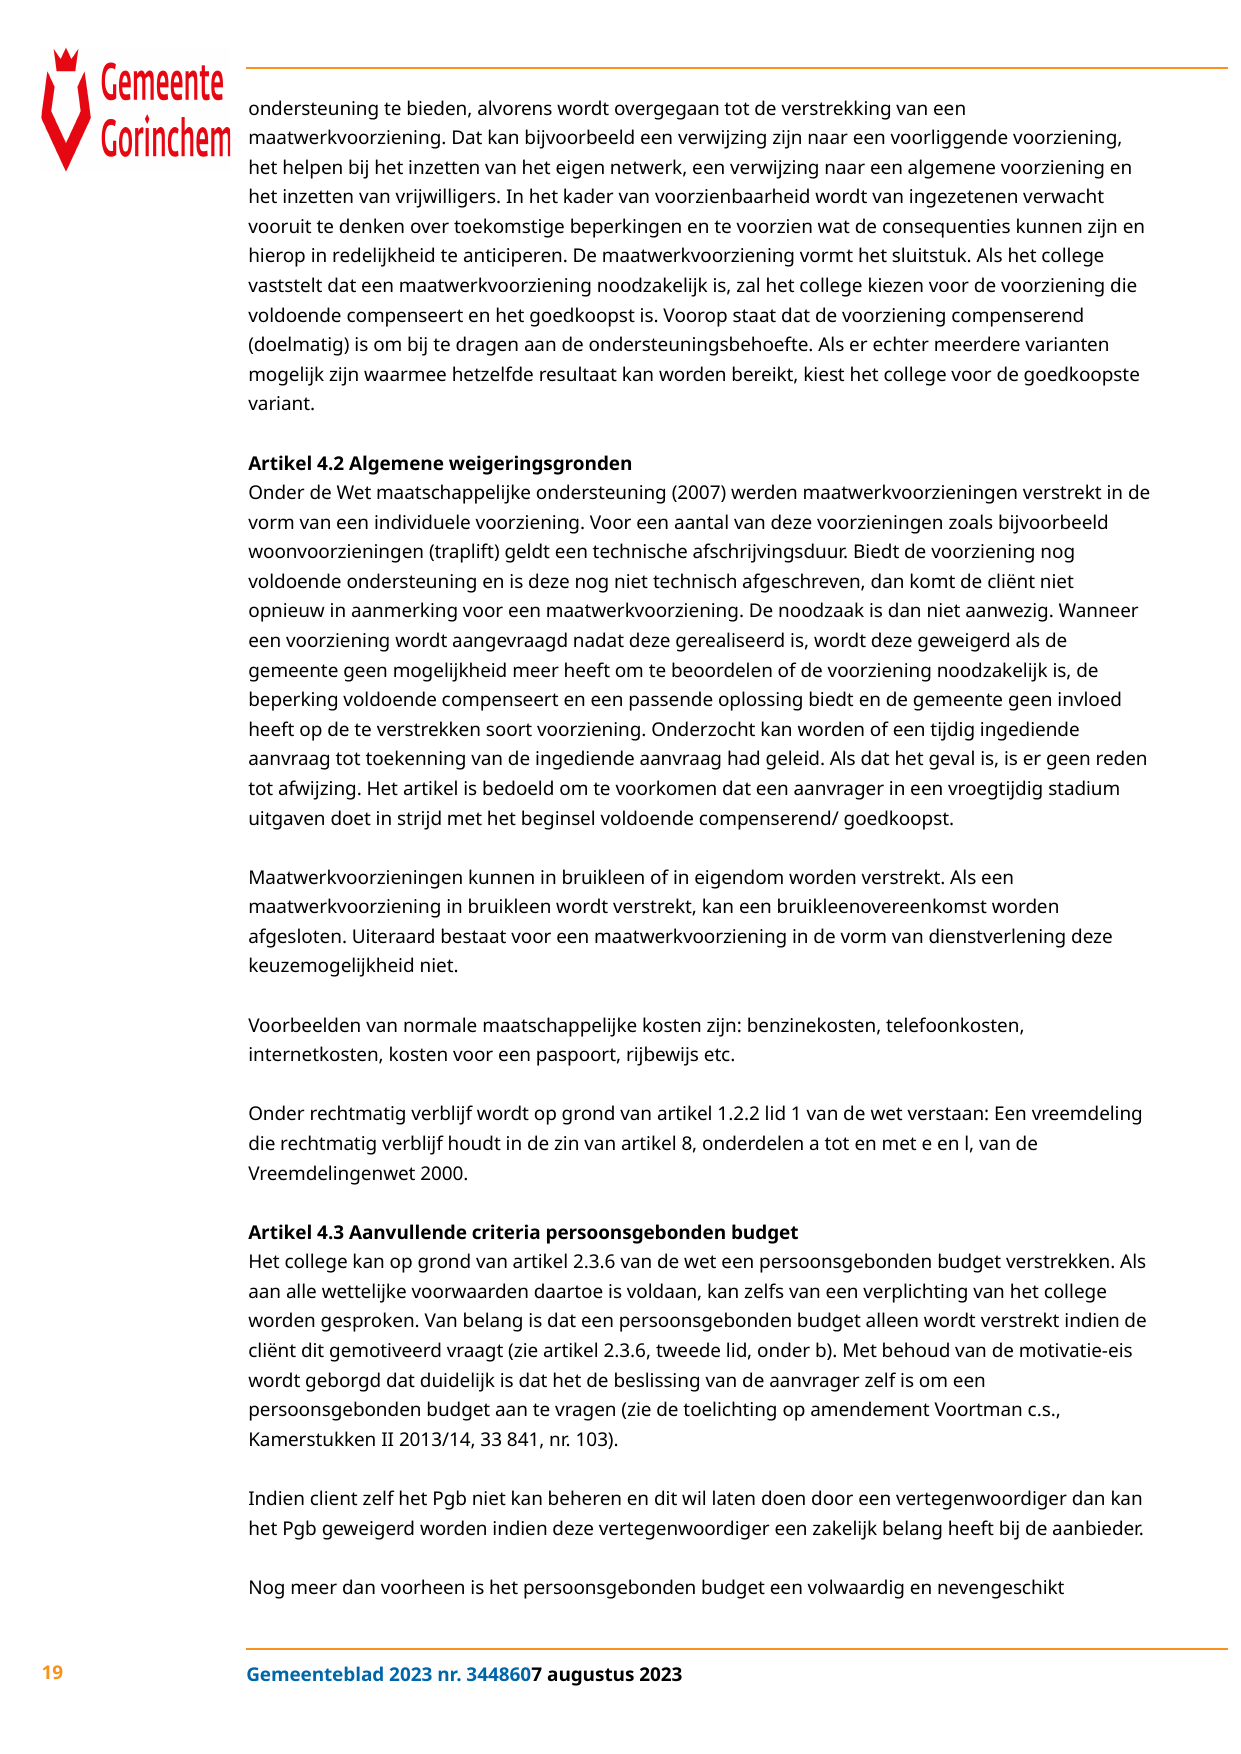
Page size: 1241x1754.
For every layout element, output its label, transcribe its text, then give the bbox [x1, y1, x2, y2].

text ondersteuning te bieden, alvorens wordt overgegaan tot de verstrekking van een maatwerkvoorziening. Dat kan bijvoorbeeld een verwijzing zijn naar een voorliggende voorziening, het helpen bij het inzetten van het eigen netwerk, een verwijzing naar een algemene voorziening en het inzetten van vrijwilligers. In het kader van voorzienbaarheid wordt van ingezetenen verwacht vooruit te denken over toekomstige beperkingen en te voorzien wat de consequenties kunnen zijn en hierop in redelijkheid te anticiperen. De maatwerkvoorziening vormt het sluitstuk. Als het college vaststelt dat een maatwerkvoorziening noodzakelijk is, zal het college kiezen voor de voorziening die voldoende compenseert en het goedkoopst is. Voorop staat dat de voorziening compenserend (doelmatig) is om bij te dragen aan de ondersteuningsbehoefte. Als er echter meerdere varianten mogelijk zijn waarmee hetzelfde resultaat kan worden bereikt, kiest het college voor de goedkoopste variant. [248, 95, 1152, 416]
text Nog meer dan voorheen is het persoonsgebonden budget een volwaardig en nevengeschikt [248, 1574, 1152, 1600]
text Artikel 4.3 Aanvullende criteria persoonsgebonden budget [248, 1219, 1152, 1245]
text Indien client zelf het Pgb niet kan beheren en dit wil laten doen door een vertegenwoordiger dan kan het Pgb geweigerd worden indien deze vertegenwoordiger een zakelijk belang heeft bij de aanbieder. [248, 1485, 1152, 1541]
text Het college kan op grond van artikel 2.3.6 van de wet een persoonsgebonden budget verstrekken. Als aan alle wettelijke voorwaarden daartoe is voldaan, kan zelfs van een verplichting van het college worden gesproken. Van belang is dat een persoonsgebonden budget alleen wordt verstrekt indien de cliënt dit gemotiveerd vraagt (zie artikel 2.3.6, tweede lid, onder b). Met behoud van de motivatie-eis wordt geborgd dat duidelijk is dat het de beslissing van de aanvrager zelf is om een persoonsgebonden budget aan te vragen (zie de toelichting op amendement Voortman c.s., Kamerstukken II 2013/14, 33 841, nr. 103). [248, 1248, 1152, 1452]
text Artikel 4.2 Algemene weigeringsgronden [248, 450, 1152, 476]
text Voorbeelden van normale maatschappelijke kosten zijn: benzinekosten, telefoonkosten, internetkosten, kosten voor een paspoort, rijbewijs etc. [248, 1012, 1152, 1067]
text Onder rechtmatig verblijf wordt op grond van artikel 1.2.2 lid 1 van de wet verstaan: Een vreemdeling die rechtmatig verblijf houdt in de zin van artikel 8, onderdelen a tot en met e en l, van de Vreemdelingenwet 2000. [248, 1101, 1152, 1186]
picture [41, 47, 231, 172]
text Onder de Wet maatschappelijke ondersteuning (2007) werden maatwerkvoorzieningen verstrekt in de vorm van een individuele voorziening. Voor een aantal van deze voorzieningen zoals bijvoorbeeld woonvoorzieningen (traplift) geldt een technische afschrijvingsduur. Biedt de voorziening nog voldoende ondersteuning en is deze nog niet technisch afgeschreven, dan komt de cliënt niet opnieuw in aanmerking voor een maatwerkvoorziening. De noodzaak is dan niet aanwezig. Wanneer een voorziening wordt aangevraagd nadat deze gerealiseerd is, wordt deze geweigerd als de gemeente geen mogelijkheid meer heeft om te beoordelen of de voorziening noodzakelijk is, de beperking voldoende compenseert en een passende oplossing biedt en de gemeente geen invloed heeft op de te verstrekken soort voorziening. Onderzocht kan worden of een tijdig ingediende aanvraag tot toekenning van de ingediende aanvraag had geleid. Als dat het geval is, is er geen reden tot afwijzing. Het artikel is bedoeld om te voorkomen dat een aanvrager in een vroegtijdig stadium uitgaven doet in strijd met het beginsel voldoende compenserend/ goedkoopst. [248, 479, 1152, 831]
text Maatwerkvoorzieningen kunnen in bruikleen of in eigendom worden verstrekt. Als een maatwerkvoorziening in bruikleen wordt verstrekt, kan een bruikleenovereenkomst worden afgesloten. Uiteraard bestaat voor een maatwerkvoorziening in de vorm van dienstverlening deze keuzemogelijkheid niet. [248, 864, 1152, 978]
